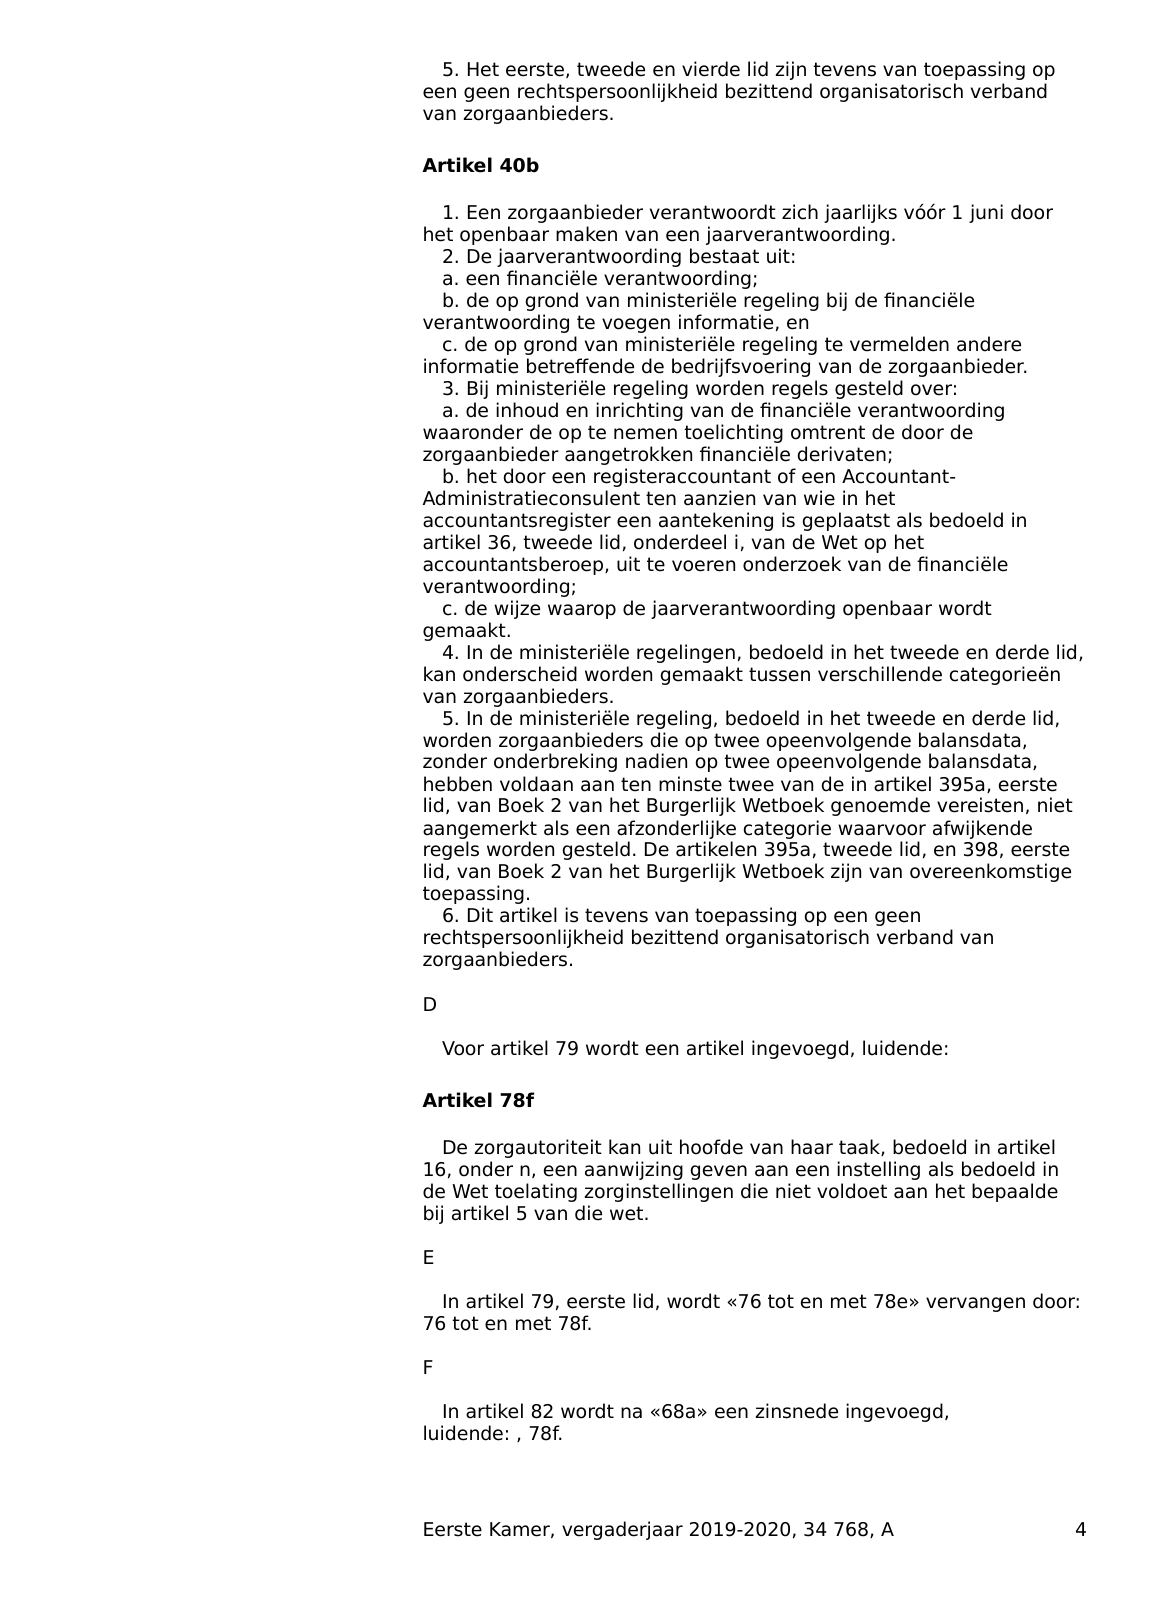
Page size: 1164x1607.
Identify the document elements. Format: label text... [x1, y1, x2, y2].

text 3. Bij ministeriële regeling worden regels gesteld over: [422, 378, 1087, 400]
text 5. Het eerste, tweede en vierde lid zijn tevens van toepassing op een geen rechtspersoonlijkheid bezittend organisatorisch verband van zorgaanbieders. [422, 59, 1087, 125]
text b. de op grond van ministeriële regeling bij de financiële verantwoording te voegen informatie, en [422, 290, 1087, 334]
text a. een financiële verantwoording; [422, 268, 1087, 290]
subtitle Artikel 78f [422, 1089, 1087, 1112]
text 5. In de ministeriële regeling, bedoeld in het tweede en derde lid, worden zorgaanbieders die op twee opeenvolgende balansdata, zonder onderbreking nadien op twee opeenvolgende balansdata, hebben voldaan aan ten minste twee van de in artikel 395a, eerste lid, van Boek 2 van het Burgerlijk Wetboek genoemde vereisten, niet aangemerkt als een afzonderlijke categorie waarvoor afwijkende regels worden gesteld. De artikelen 395a, tweede lid, en 398, eerste lid, van Boek 2 van het Burgerlijk Wetboek zijn van overeenkomstige toepassing. [422, 707, 1087, 905]
text 4. In de ministeriële regelingen, bedoeld in het tweede en derde lid, kan onderscheid worden gemaakt tussen verschillende categorieën van zorgaanbieders. [422, 642, 1087, 707]
text c. de wijze waarop de jaarverantwoording openbaar wordt gemaakt. [422, 598, 1087, 642]
text 1. Een zorgaanbieder verantwoordt zich jaarlijks vóór 1 juni door het openbaar maken van een jaarverantwoording. [422, 202, 1087, 246]
text F [422, 1357, 1087, 1379]
text a. de inhoud en inrichting van de financiële verantwoording waaronder de op te nemen toelichting omtrent de door de zorgaanbieder aangetrokken financiële derivaten; [422, 400, 1087, 466]
text c. de op grond van ministeriële regeling te vermelden andere informatie betreffende de bedrijfsvoering van de zorgaanbieder. [422, 334, 1087, 378]
subtitle Artikel 40b [422, 155, 1087, 177]
text D [422, 993, 1087, 1015]
text 6. Dit artikel is tevens van toepassing op een geen rechtspersoonlijkheid bezittend organisatorisch verband van zorgaanbieders. [422, 905, 1087, 971]
text b. het door een registeraccountant of een Accountant-Administratieconsulent ten aanzien van wie in het accountantsregister een aantekening is geplaatst als bedoeld in artikel 36, tweede lid, onderdeel i, van de Wet op het accountantsberoep, uit te voeren onderzoek van de financiële verantwoording; [422, 466, 1087, 598]
text Voor artikel 79 wordt een artikel ingevoegd, luidende: [422, 1038, 1087, 1059]
text In artikel 79, eerste lid, wordt «76 tot en met 78e» vervangen door: 76 tot en met 78f. [422, 1291, 1087, 1335]
text De zorgautoriteit kan uit hoofde van haar taak, bedoeld in artikel 16, onder n, een aanwijzing geven aan een instelling als bedoeld in de Wet toelating zorginstellingen die niet voldoet aan het bepaalde bij artikel 5 van die wet. [422, 1137, 1087, 1224]
text In artikel 82 wordt na «68a» een zinsnede ingevoegd, luidende: , 78f. [422, 1401, 1087, 1445]
text E [422, 1247, 1087, 1269]
text 2. De jaarverantwoording bestaat uit: [422, 246, 1087, 268]
